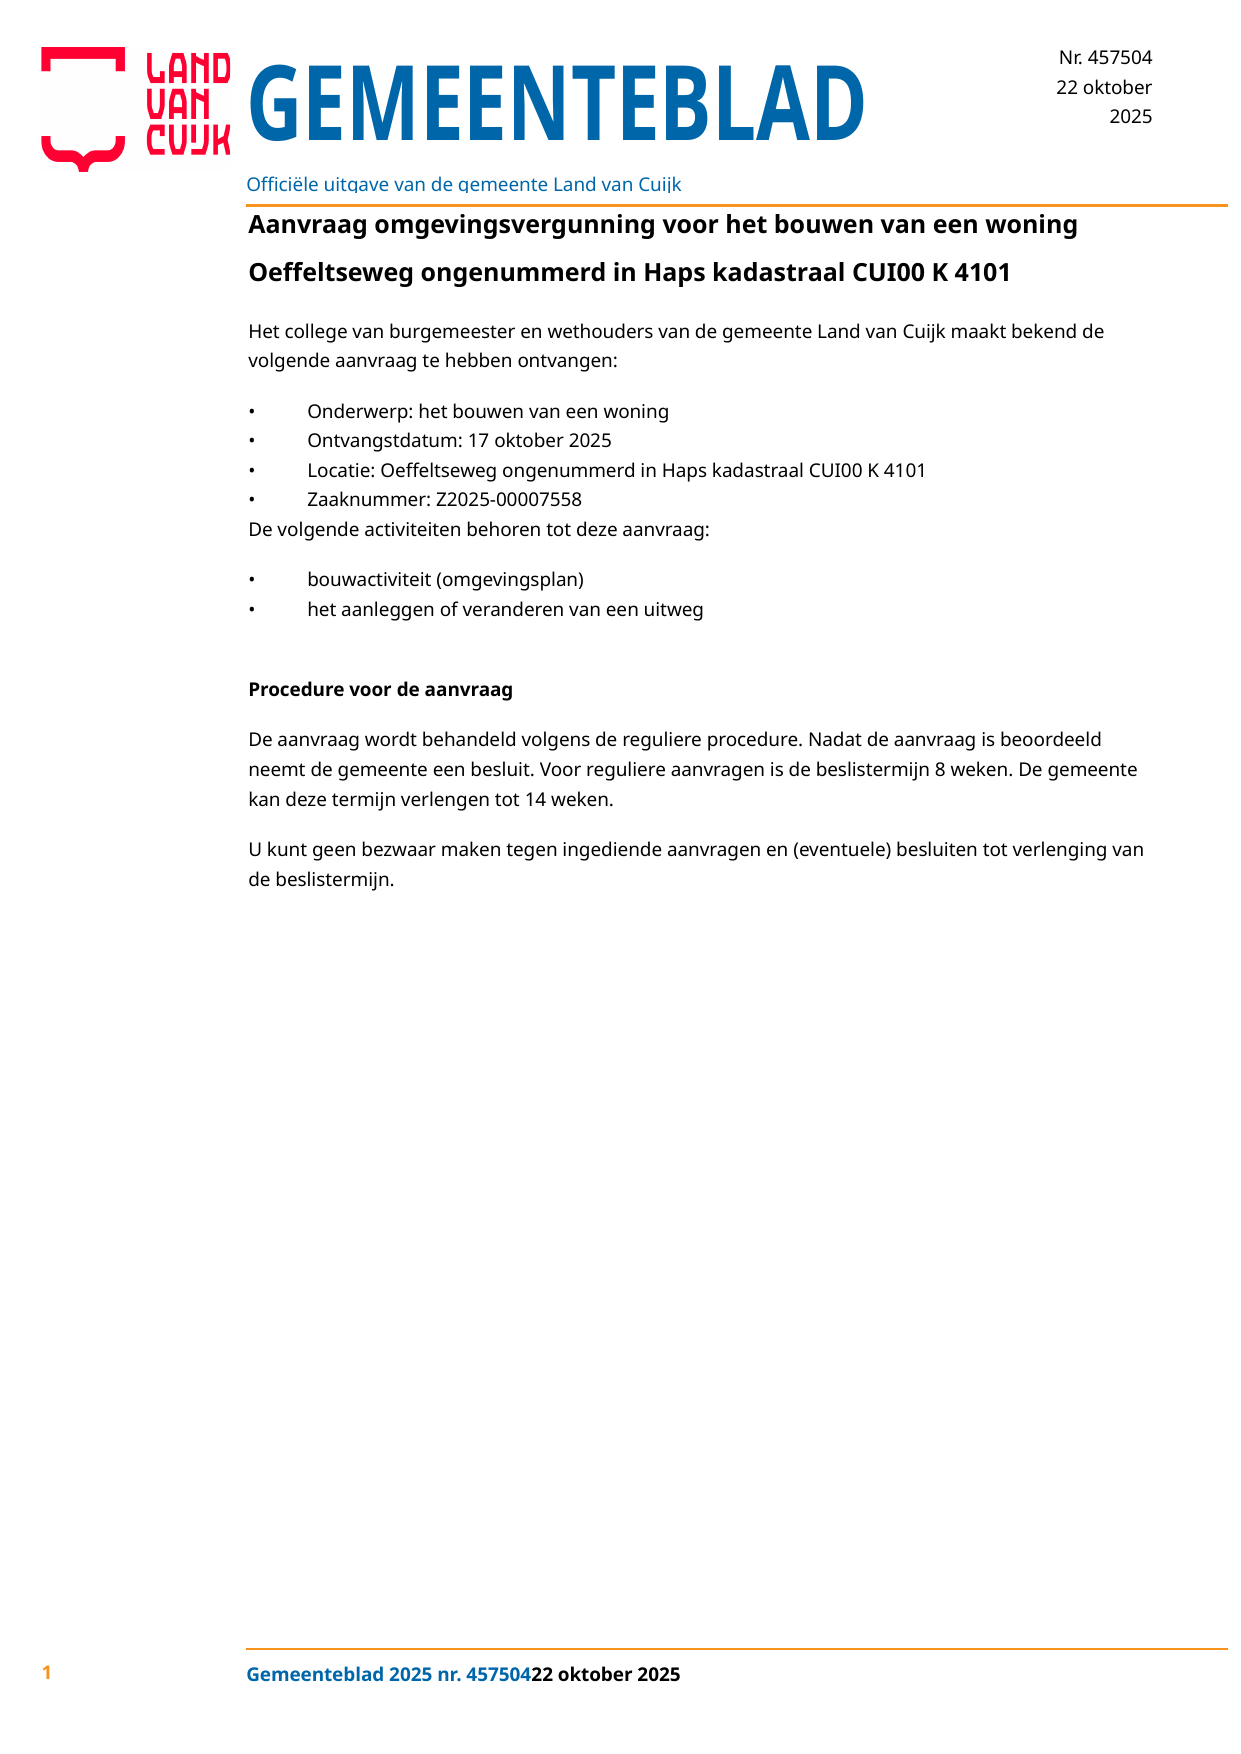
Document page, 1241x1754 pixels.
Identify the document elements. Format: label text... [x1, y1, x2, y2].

list Locatie: Oeffeltseweg ongenummerd in Haps kadastraal CUI00 K 4101 [248, 457, 1152, 483]
list Zaaknummer: Z2025-00007558 [248, 487, 1152, 512]
list Ontvangstdatum: 17 oktober 2025 [248, 427, 1152, 453]
picture [41, 47, 231, 172]
text De aanvraag wordt behandeld volgens de reguliere procedure. Nadat de aanvraag is beoordeeld neemt de gemeente een besluit. Voor reguliere aanvragen is de beslistermijn 8 weken. De gemeente kan deze termijn verlengen tot 14 weken. [248, 727, 1152, 812]
text Aanvraag omgevingsvergunning voor het bouwen van een woning Oeffeltseweg ongenummerd in Haps kadastraal CUI00 K 4101 [248, 207, 1152, 288]
text Het college van burgemeester en wethouders van de gemeente Land van Cuijk maakt bekend de volgende aanvraag te hebben ontvangen: [248, 318, 1152, 373]
list Onderwerp: het bouwen van een woning [248, 398, 1152, 424]
text Procedure voor de aanvraag [248, 676, 1152, 702]
list het aanleggen of veranderen van een uitweg [248, 596, 1152, 622]
text De volgende activiteiten behoren tot deze aanvraag: [248, 516, 1152, 542]
list bouwactiviteit (omgevingsplan) [248, 567, 1152, 592]
text U kunt geen bezwaar maken tegen ingediende aanvragen en (eventuele) besluiten tot verlenging van de beslistermijn. [248, 836, 1152, 892]
